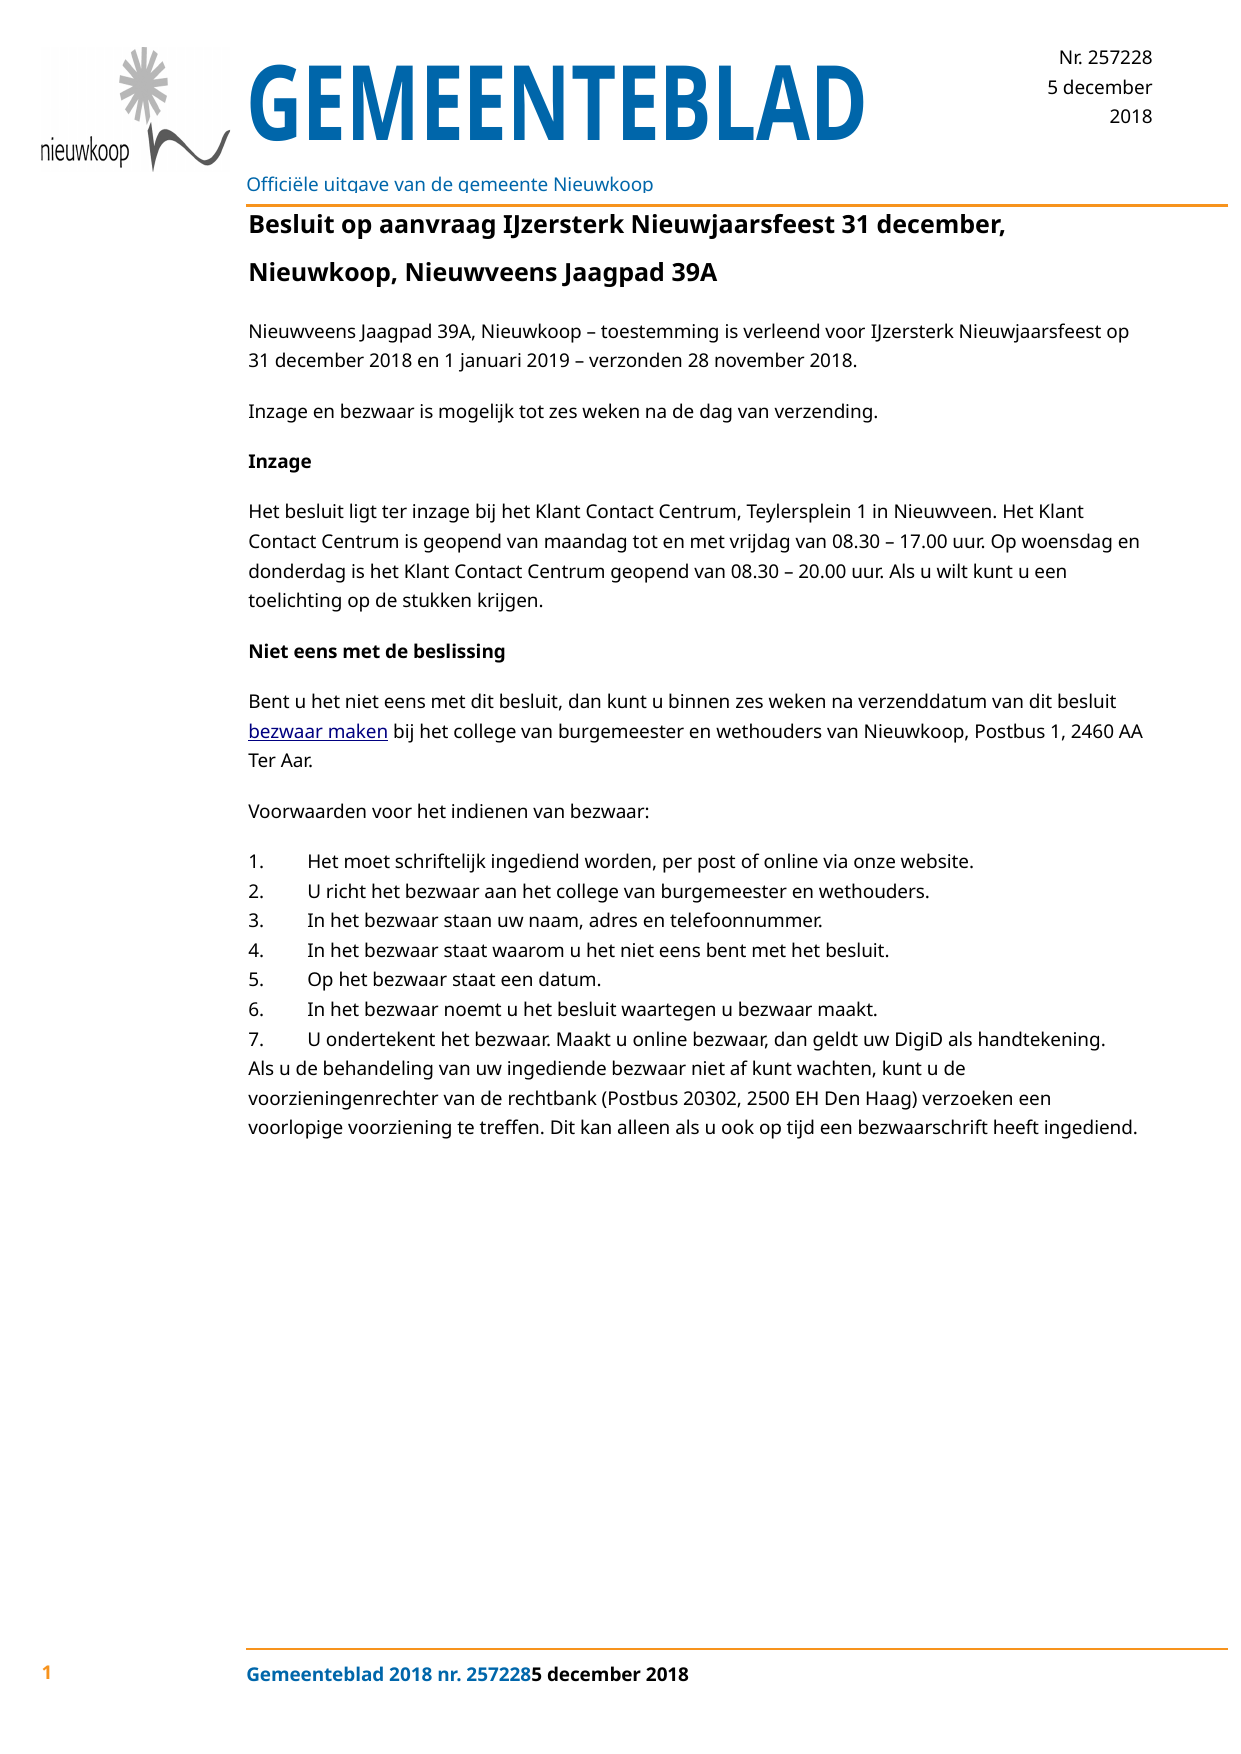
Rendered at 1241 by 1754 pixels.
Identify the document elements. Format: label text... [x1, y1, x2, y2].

list U richt het bezwaar aan het college van burgemeester en wethouders. [248, 878, 1152, 904]
picture [41, 47, 231, 172]
text Nieuwveens Jaagpad 39A, Nieuwkoop – toestemming is verleend voor IJzersterk Nieuwjaarsfeest op 31 december 2018 en 1 januari 2019 – verzonden 28 november 2018. [248, 318, 1152, 373]
text Inzage [248, 448, 1152, 474]
list In het bezwaar noemt u het besluit waartegen u bezwaar maakt. [248, 996, 1152, 1022]
text Besluit op aanvraag IJzersterk Nieuwjaarsfeest 31 december, Nieuwkoop, Nieuwveens Jaagpad 39A [248, 207, 1152, 288]
list Het moet schriftelijk ingediend worden, per post of online via onze website. [248, 848, 1152, 874]
list In het bezwaar staan uw naam, adres en telefoonnummer. [248, 907, 1152, 933]
list In het bezwaar staat waarom u het niet eens bent met het besluit. [248, 937, 1152, 963]
text Niet eens met de beslissing [248, 638, 1152, 664]
text Bent u het niet eens met dit besluit, dan kunt u binnen zes weken na verzenddatum van dit besluit bezwaar maken bij het college van burgemeester en wethouders van Nieuwkoop, Postbus 1, 2460 AA Ter Aar. [248, 688, 1152, 773]
text Inzage en bezwaar is mogelijk tot zes weken na de dag van verzending. [248, 398, 1152, 424]
list Op het bezwaar staat een datum. [248, 967, 1152, 992]
text Als u de behandeling van uw ingediende bezwaar niet af kunt wachten, kunt u de voorzieningenrechter van de rechtbank (Postbus 20302, 2500 EH Den Haag) verzoeken een voorlopige voorziening te treffen. Dit kan alleen als u ook op tijd een bezwaarschrift heeft ingediend. [248, 1055, 1152, 1140]
text Het besluit ligt ter inzage bij het Klant Contact Centrum, Teylersplein 1 in Nieuwveen. Het Klant Contact Centrum is geopend van maandag tot en met vrijdag van 08.30 – 17.00 uur. Op woensdag en donderdag is het Klant Contact Centrum geopend van 08.30 – 20.00 uur. Als u wilt kunt u een toelichting op de stukken krijgen. [248, 499, 1152, 613]
list U ondertekent het bezwaar. Maakt u online bezwaar, dan geldt uw DigiD als handtekening. [248, 1026, 1152, 1052]
text Voorwaarden voor het indienen van bezwaar: [248, 798, 1152, 824]
